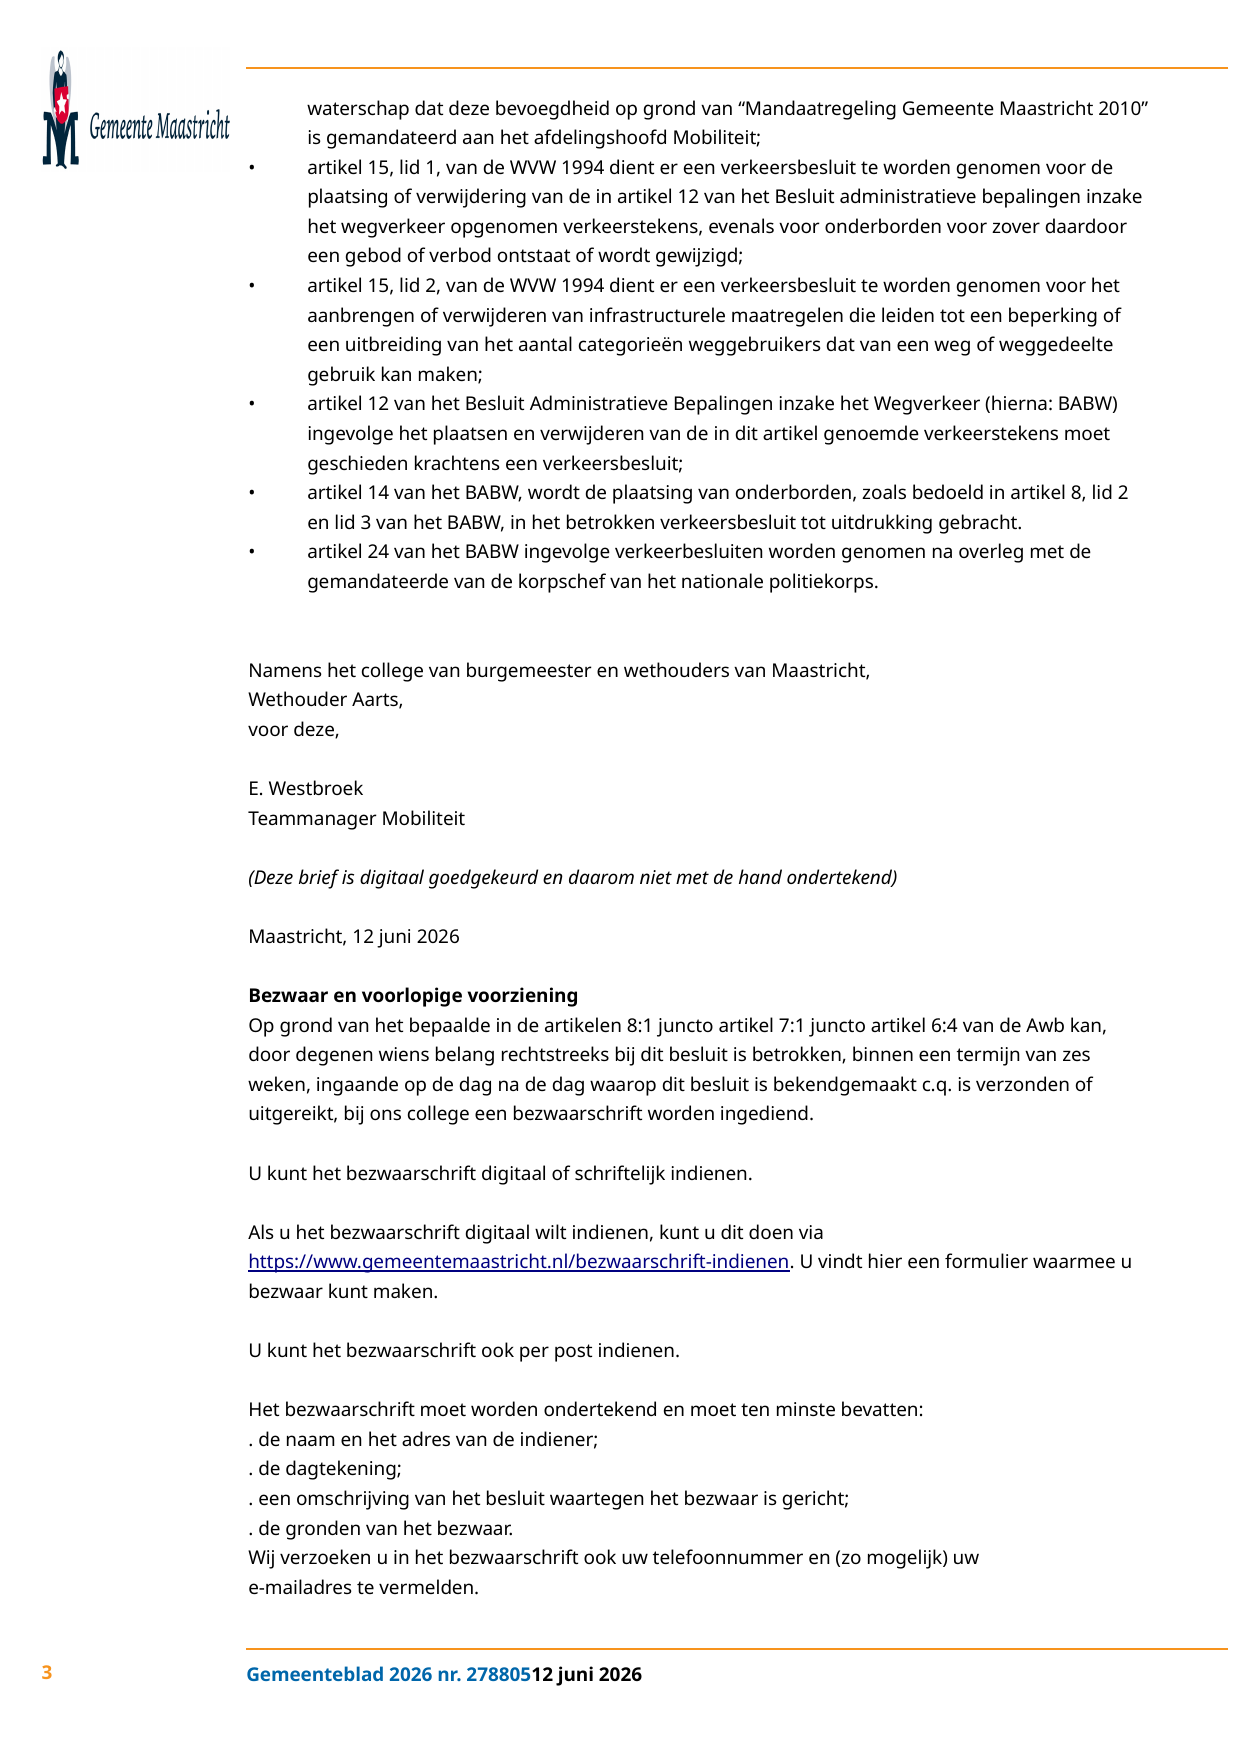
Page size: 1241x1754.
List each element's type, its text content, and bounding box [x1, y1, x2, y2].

picture [41, 47, 231, 172]
text E. Westbroek [248, 775, 1152, 801]
text Het bezwaarschrift moet worden ondertekend en moet ten minste bevatten: [248, 1396, 1152, 1422]
list artikel 12 van het Besluit Administratieve Bepalingen inzake het Wegverkeer (hierna: BABW) ingevolge het plaatsen en verwijderen van de in dit artikel genoemde verkeerstekens moet geschieden krachtens een verkeersbesluit; [248, 391, 1152, 476]
text (Deze brief is digitaal goedgekeurd en daarom niet met de hand ondertekend) [248, 864, 1152, 890]
text Wethouder Aarts, [248, 686, 1152, 712]
text . de naam en het adres van de indiener; [248, 1426, 1152, 1452]
list waterschap dat deze bevoegdheid op grond van “Mandaatregeling Gemeente Maastricht 2010” is gemandateerd aan het afdelingshoofd Mobiliteit; [248, 95, 1152, 150]
text . een omschrijving van het besluit waartegen het bezwaar is gericht; [248, 1485, 1152, 1511]
list artikel 24 van het BABW ingevolge verkeerbesluiten worden genomen na overleg met de gemandateerde van de korpschef van het nationale politiekorps. [248, 538, 1152, 594]
list artikel 15, lid 2, van de WVW 1994 dient er een verkeersbesluit te worden genomen voor het aanbrengen of verwijderen van infrastructurele maatregelen die leiden tot een beperking of een uitbreiding van het aantal categorieën weggebruikers dat van een weg of weggedeelte gebruik kan maken; [248, 272, 1152, 387]
text Namens het college van burgemeester en wethouders van Maastricht, [248, 657, 1152, 683]
text Als u het bezwaarschrift digitaal wilt indienen, kunt u dit doen via https://www.gemeentemaastricht.nl/bezwaarschrift-indienen. U vindt hier een formulier waarmee u bezwaar kunt maken. [248, 1219, 1152, 1304]
text e-mailadres te vermelden. [248, 1574, 1152, 1600]
text . de gronden van het bezwaar. [248, 1515, 1152, 1541]
text Bezwaar en voorlopige voorziening [248, 982, 1152, 1008]
text . de dagtekening; [248, 1456, 1152, 1481]
text Op grond van het bepaalde in de artikelen 8:1 juncto artikel 7:1 juncto artikel 6:4 van de Awb kan, door degenen wiens belang rechtstreeks bij dit besluit is betrokken, binnen een termijn van zes weken, ingaande op de dag na de dag waarop dit besluit is bekendgemaakt c.q. is verzonden of uitgereikt, bij ons college een bezwaarschrift worden ingediend. [248, 1012, 1152, 1126]
text U kunt het bezwaarschrift digitaal of schriftelijk indienen. [248, 1160, 1152, 1186]
text Wij verzoeken u in het bezwaarschrift ook uw telefoonnummer en (zo mogelijk) uw [248, 1544, 1152, 1570]
list artikel 15, lid 1, van de WVW 1994 dient er een verkeersbesluit te worden genomen voor de plaatsing of verwijdering van de in artikel 12 van het Besluit administratieve bepalingen inzake het wegverkeer opgenomen verkeerstekens, evenals voor onderborden voor zover daardoor een gebod of verbod ontstaat of wordt gewijzigd; [248, 154, 1152, 268]
list artikel 14 van het BABW, wordt de plaatsing van onderborden, zoals bedoeld in artikel 8, lid 2 en lid 3 van het BABW, in het betrokken verkeersbesluit tot uitdrukking gebracht. [248, 479, 1152, 535]
text U kunt het bezwaarschrift ook per post indienen. [248, 1337, 1152, 1363]
text Teammanager Mobiliteit [248, 805, 1152, 831]
text voor deze, [248, 716, 1152, 742]
text Maastricht, 12 juni 2026 [248, 923, 1152, 949]
